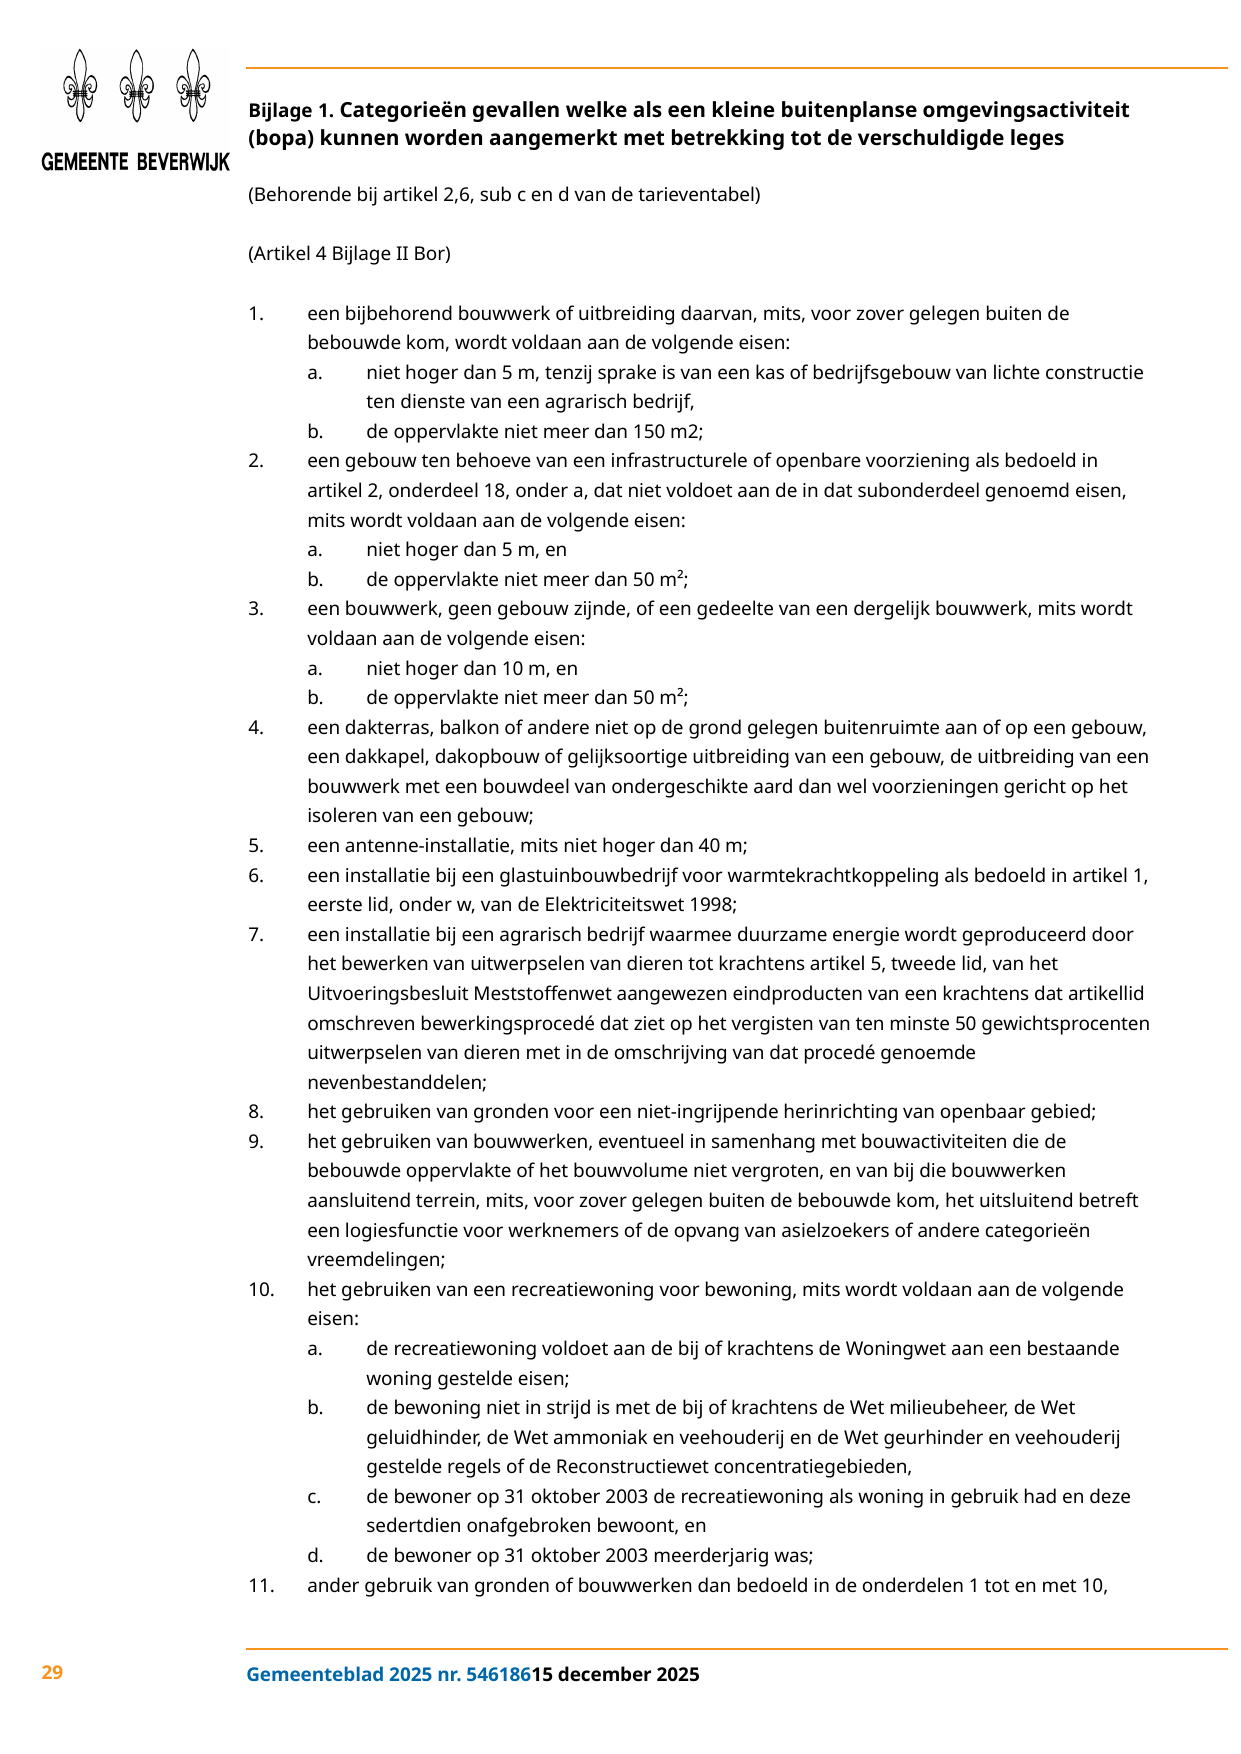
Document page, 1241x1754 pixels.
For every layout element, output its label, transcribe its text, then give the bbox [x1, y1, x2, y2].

text (Behorende bij artikel 2,6, sub c en d van de tarieventabel) [248, 181, 1152, 207]
picture [41, 47, 231, 172]
list een bouwwerk, geen gebouw zijnde, of een gedeelte van een dergelijk bouwwerk, mits wordt voldaan aan de volgende eisen: [248, 596, 1152, 651]
list ander gebruik van gronden of bouwwerken dan bedoeld in de onderdelen 1 tot en met 10, [248, 1572, 1152, 1597]
list de recreatiewoning voldoet aan de bij of krachtens de Woningwet aan een bestaande woning gestelde eisen; [307, 1335, 1152, 1390]
list een installatie bij een glastuinbouwbedrijf voor warmtekrachtkoppeling als bedoeld in artikel 1, eerste lid, onder w, van de Elektriciteitswet 1998; [248, 862, 1152, 917]
list een dakterras, balkon of andere niet op de grond gelegen buitenruimte aan of op een gebouw, een dakkapel, dakopbouw of gelijksoortige uitbreiding van een gebouw, de uitbreiding van een bouwwerk met een bouwdeel van ondergeschikte aard dan wel voorzieningen gericht op het isoleren van een gebouw; [248, 714, 1152, 828]
list de bewoning niet in strijd is met de bij of krachtens de Wet milieubeheer, de Wet geluidhinder, de Wet ammoniak en veehouderij en de Wet geurhinder en veehouderij gestelde regels of de Reconstructiewet concentratiegebieden, [307, 1394, 1152, 1479]
list de oppervlakte niet meer dan 150 m2; [307, 418, 1152, 444]
text (Artikel 4 Bijlage II Bor) [248, 241, 1152, 266]
list een antenne-installatie, mits niet hoger dan 40 m; [248, 832, 1152, 858]
list de bewoner op 31 oktober 2003 de recreatiewoning als woning in gebruik had en deze sedertdien onafgebroken bewoont, en [307, 1483, 1152, 1538]
list een installatie bij een agrarisch bedrijf waarmee duurzame energie wordt geproduceerd door het bewerken van uitwerpselen van dieren tot krachtens artikel 5, tweede lid, van het Uitvoeringsbesluit Meststoffenwet aangewezen eindproducten van een krachtens dat artikellid omschreven bewerkingsprocedé dat ziet op het vergisten van ten minste 50 gewichtsprocenten uitwerpselen van dieren met in de omschrijving van dat procedé genoemde nevenbestanddelen; [248, 921, 1152, 1094]
list de oppervlakte niet meer dan 50 m²; [307, 566, 1152, 592]
list de bewoner op 31 oktober 2003 meerderjarig was; [307, 1542, 1152, 1568]
text Bijlage 1. Categorieën gevallen welke als een kleine buitenplanse omgevingsactiviteit (bopa) kunnen worden aangemerkt met betrekking tot de verschuldigde leges [248, 95, 1152, 152]
list niet hoger dan 10 m, en [307, 655, 1152, 680]
list niet hoger dan 5 m, tenzij sprake is van een kas of bedrijfsgebouw van lichte constructie ten dienste van een agrarisch bedrijf, [307, 359, 1152, 414]
list een gebouw ten behoeve van een infrastructurele of openbare voorziening als bedoeld in artikel 2, onderdeel 18, onder a, dat niet voldoet aan de in dat subonderdeel genoemd eisen, mits wordt voldaan aan de volgende eisen: [248, 448, 1152, 532]
list een bijbehorend bouwwerk of uitbreiding daarvan, mits, voor zover gelegen buiten de bebouwde kom, wordt voldaan aan de volgende eisen: [248, 300, 1152, 355]
list het gebruiken van gronden voor een niet-ingrijpende herinrichting van openbaar gebied; [248, 1098, 1152, 1124]
list niet hoger dan 5 m, en [307, 536, 1152, 562]
list het gebruiken van een recreatiewoning voor bewoning, mits wordt voldaan aan de volgende eisen: [248, 1276, 1152, 1331]
list het gebruiken van bouwwerken, eventueel in samenhang met bouwactiviteiten die de bebouwde oppervlakte of het bouwvolume niet vergroten, en van bij die bouwwerken aansluitend terrein, mits, voor zover gelegen buiten de bebouwde kom, het uitsluitend betreft een logiesfunctie voor werknemers of de opvang van asielzoekers of andere categorieën vreemdelingen; [248, 1128, 1152, 1272]
list de oppervlakte niet meer dan 50 m²; [307, 684, 1152, 710]
